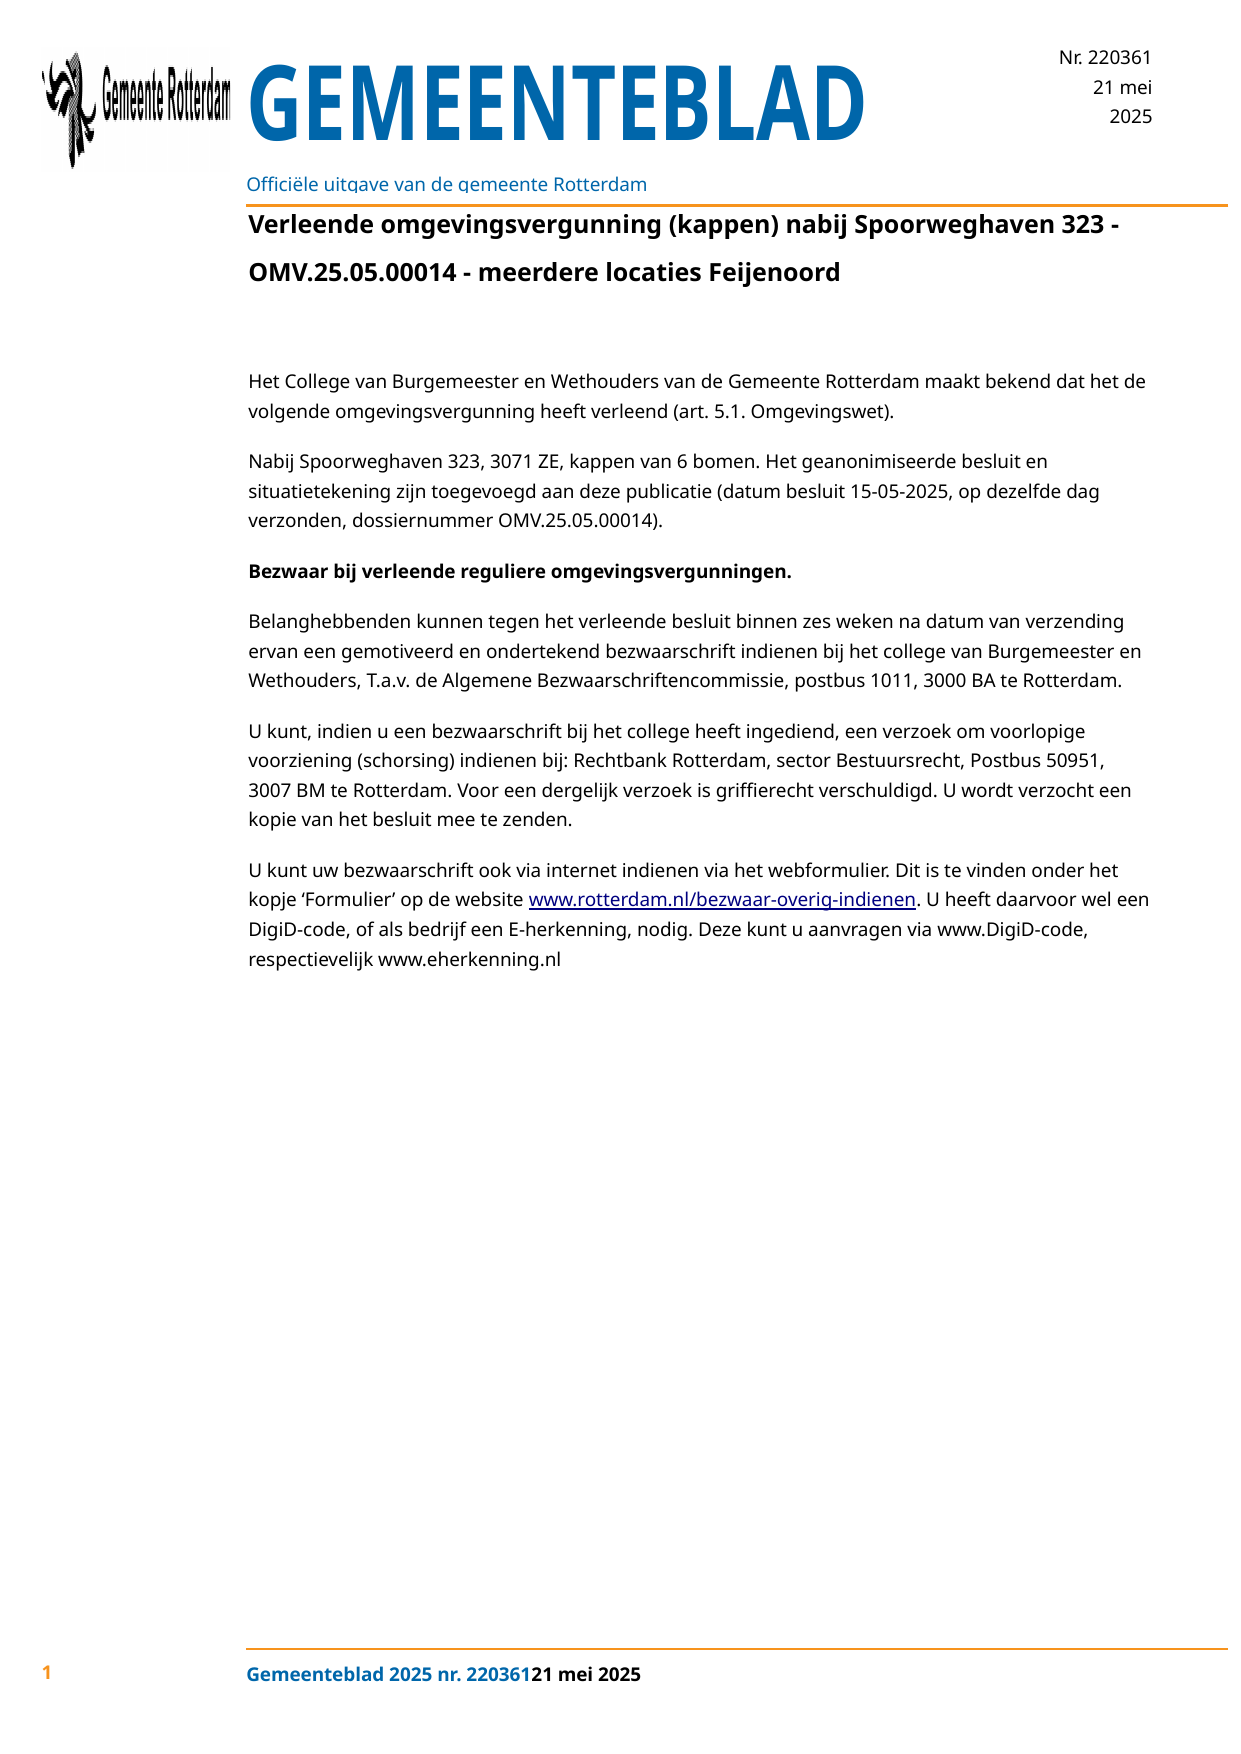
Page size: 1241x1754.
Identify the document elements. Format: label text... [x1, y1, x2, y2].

text Bezwaar bij verleende reguliere omgevingsvergunningen. [248, 558, 1152, 584]
text Het College van Burgemeester en Wethouders van de Gemeente Rotterdam maakt bekend dat het de volgende omgevingsvergunning heeft verleend (art. 5.1. Omgevingswet). [248, 368, 1152, 424]
text Belanghebbenden kunnen tegen het verleende besluit binnen zes weken na datum van verzending ervan een gemotiveerd en ondertekend bezwaarschrift indienen bij het college van Burgemeester en Wethouders, T.a.v. de Algemene Bezwaarschriftencommissie, postbus 1011, 3000 BA te Rotterdam. [248, 608, 1152, 693]
text Verleende omgevingsvergunning (kappen) nabij Spoorweghaven 323 - OMV.25.05.00014 - meerdere locaties Feijenoord [248, 207, 1152, 288]
picture [41, 47, 231, 172]
text Nabij Spoorweghaven 323, 3071 ZE, kappen van 6 bomen. Het geanonimiseerde besluit en situatietekening zijn toegevoegd aan deze publicatie (datum besluit 15-05-2025, op dezelfde dag verzonden, dossiernummer OMV.25.05.00014). [248, 448, 1152, 533]
text U kunt uw bezwaarschrift ook via internet indienen via het webformulier. Dit is te vinden onder het kopje ‘Formulier’ op de website www.rotterdam.nl/bezwaar-overig-indienen. U heeft daarvoor wel een DigiD-code, of als bedrijf een E-herkenning, nodig. Deze kunt u aanvragen via www.DigiD-code, respectievelijk www.eherkenning.nl [248, 857, 1152, 972]
text U kunt, indien u een bezwaarschrift bij het college heeft ingediend, een verzoek om voorlopige voorziening (schorsing) indienen bij: Rechtbank Rotterdam, sector Bestuursrecht, Postbus 50951, 3007 BM te Rotterdam. Voor een dergelijk verzoek is griffierecht verschuldigd. U wordt verzocht een kopie van het besluit mee te zenden. [248, 718, 1152, 832]
